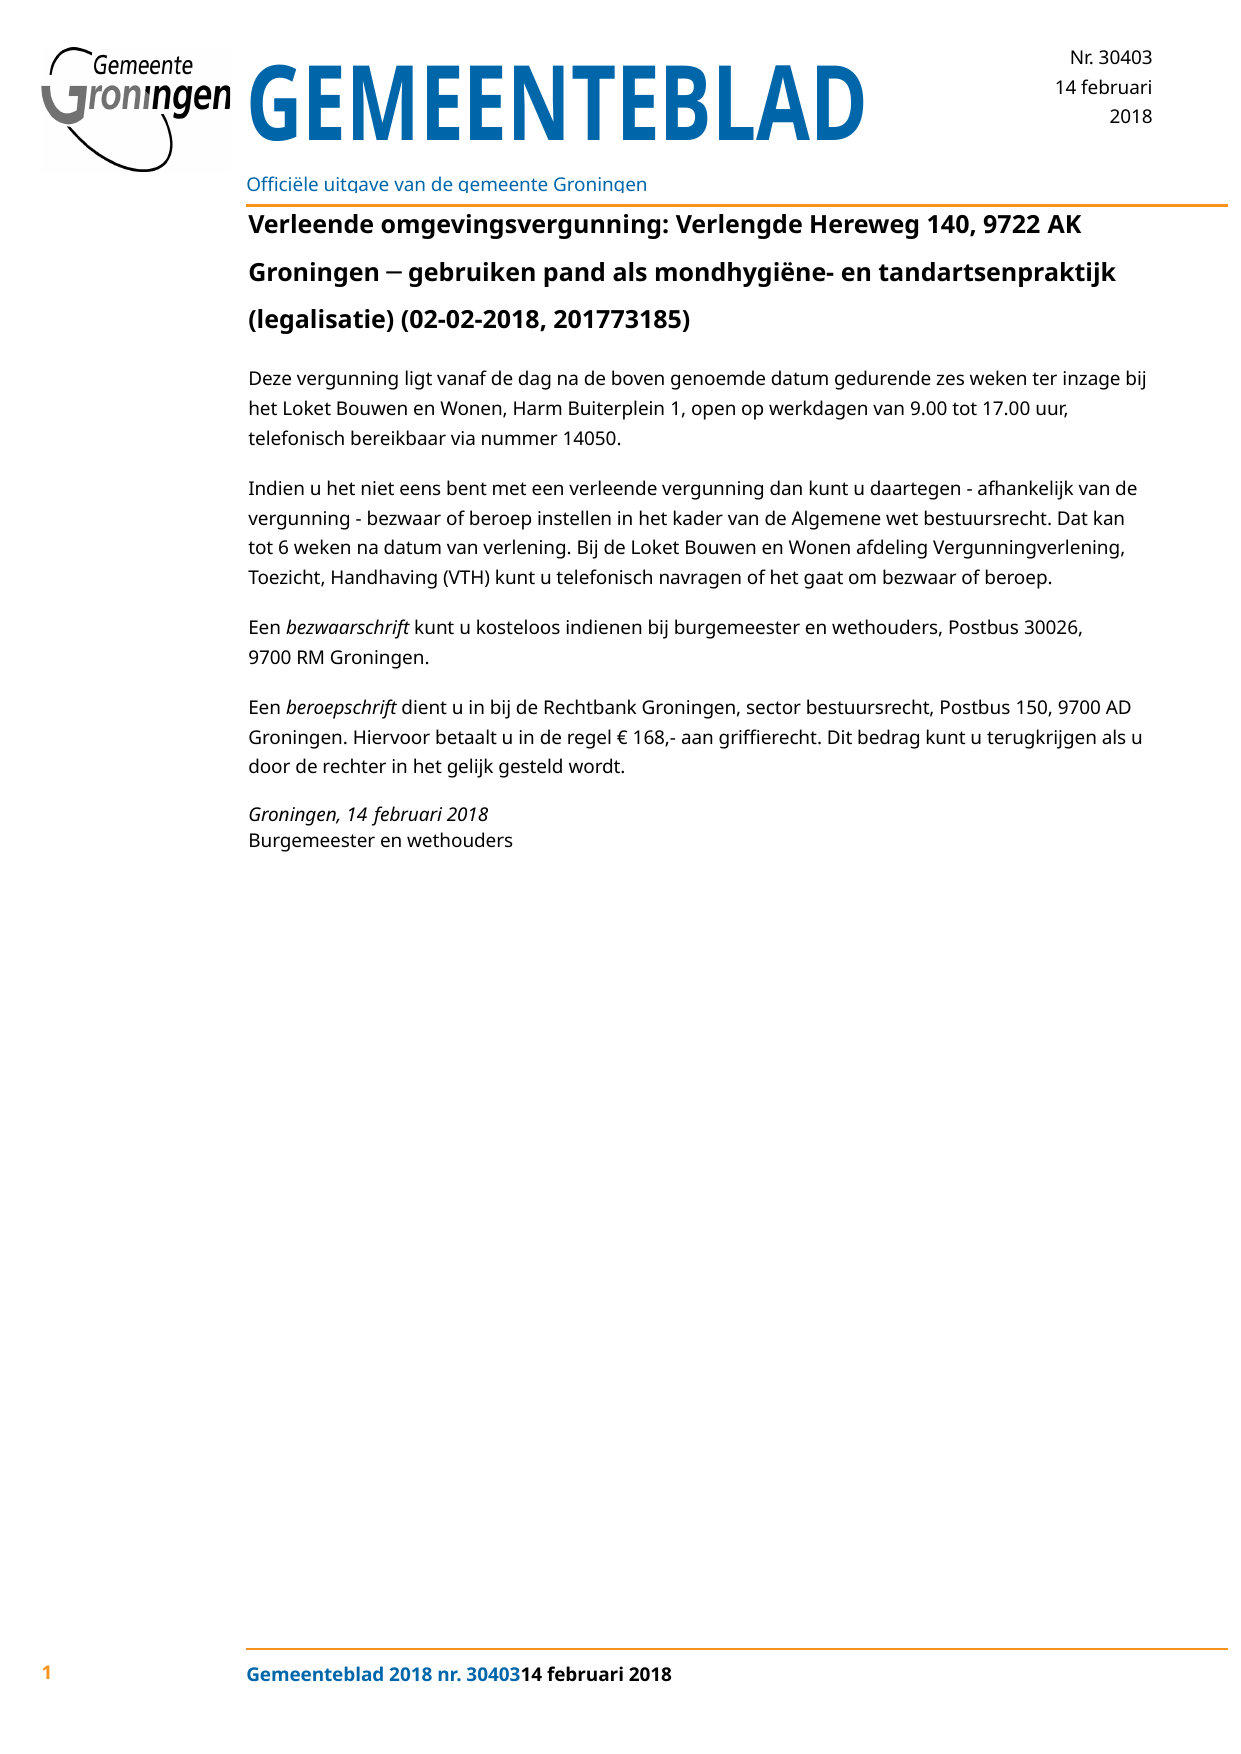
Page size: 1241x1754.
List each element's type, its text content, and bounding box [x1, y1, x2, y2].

text Een beroepschrift dient u in bij de Rechtbank Groningen, sector bestuursrecht, Postbus 150, 9700 AD Groningen. Hiervoor betaalt u in de regel € 168,- aan griffierecht. Dit bedrag kunt u terugkrijgen als u door de rechter in het gelijk gesteld wordt. [248, 694, 1152, 779]
text Groningen, 14 februari 2018 [248, 801, 1152, 827]
text Indien u het niet eens bent met een verleende vergunning dan kunt u daartegen - afhankelijk van de vergunning - bezwaar of beroep instellen in het kader van de Algemene wet bestuursrecht. Dat kan tot 6 weken na datum van verlening. Bij de Loket Bouwen en Wonen afdeling Vergunningverlening, Toezicht, Handhaving (VTH) kunt u telefonisch navragen of het gaat om bezwaar of beroep. [248, 475, 1152, 589]
text Deze vergunning ligt vanaf de dag na de boven genoemde datum gedurende zes weken ter inzage bij het Loket Bouwen en Wonen, Harm Buiterplein 1, open op werkdagen van 9.00 tot 17.00 uur, telefonisch bereikbaar via nummer 14050. [248, 366, 1152, 450]
picture [41, 47, 231, 172]
text Verleende omgevingsvergunning: Verlengde Hereweg 140, 9722 AK Groningen ─ gebruiken pand als mondhygiëne- en tandartsenpraktijk (legalisatie) (02-02-2018, 201773185) [248, 207, 1152, 336]
text Burgemeester en wethouders [248, 827, 1152, 853]
text Een bezwaarschrift kunt u kosteloos indienen bij burgemeester en wethouders, Postbus 30026, 9700 RM Groningen. [248, 614, 1152, 669]
